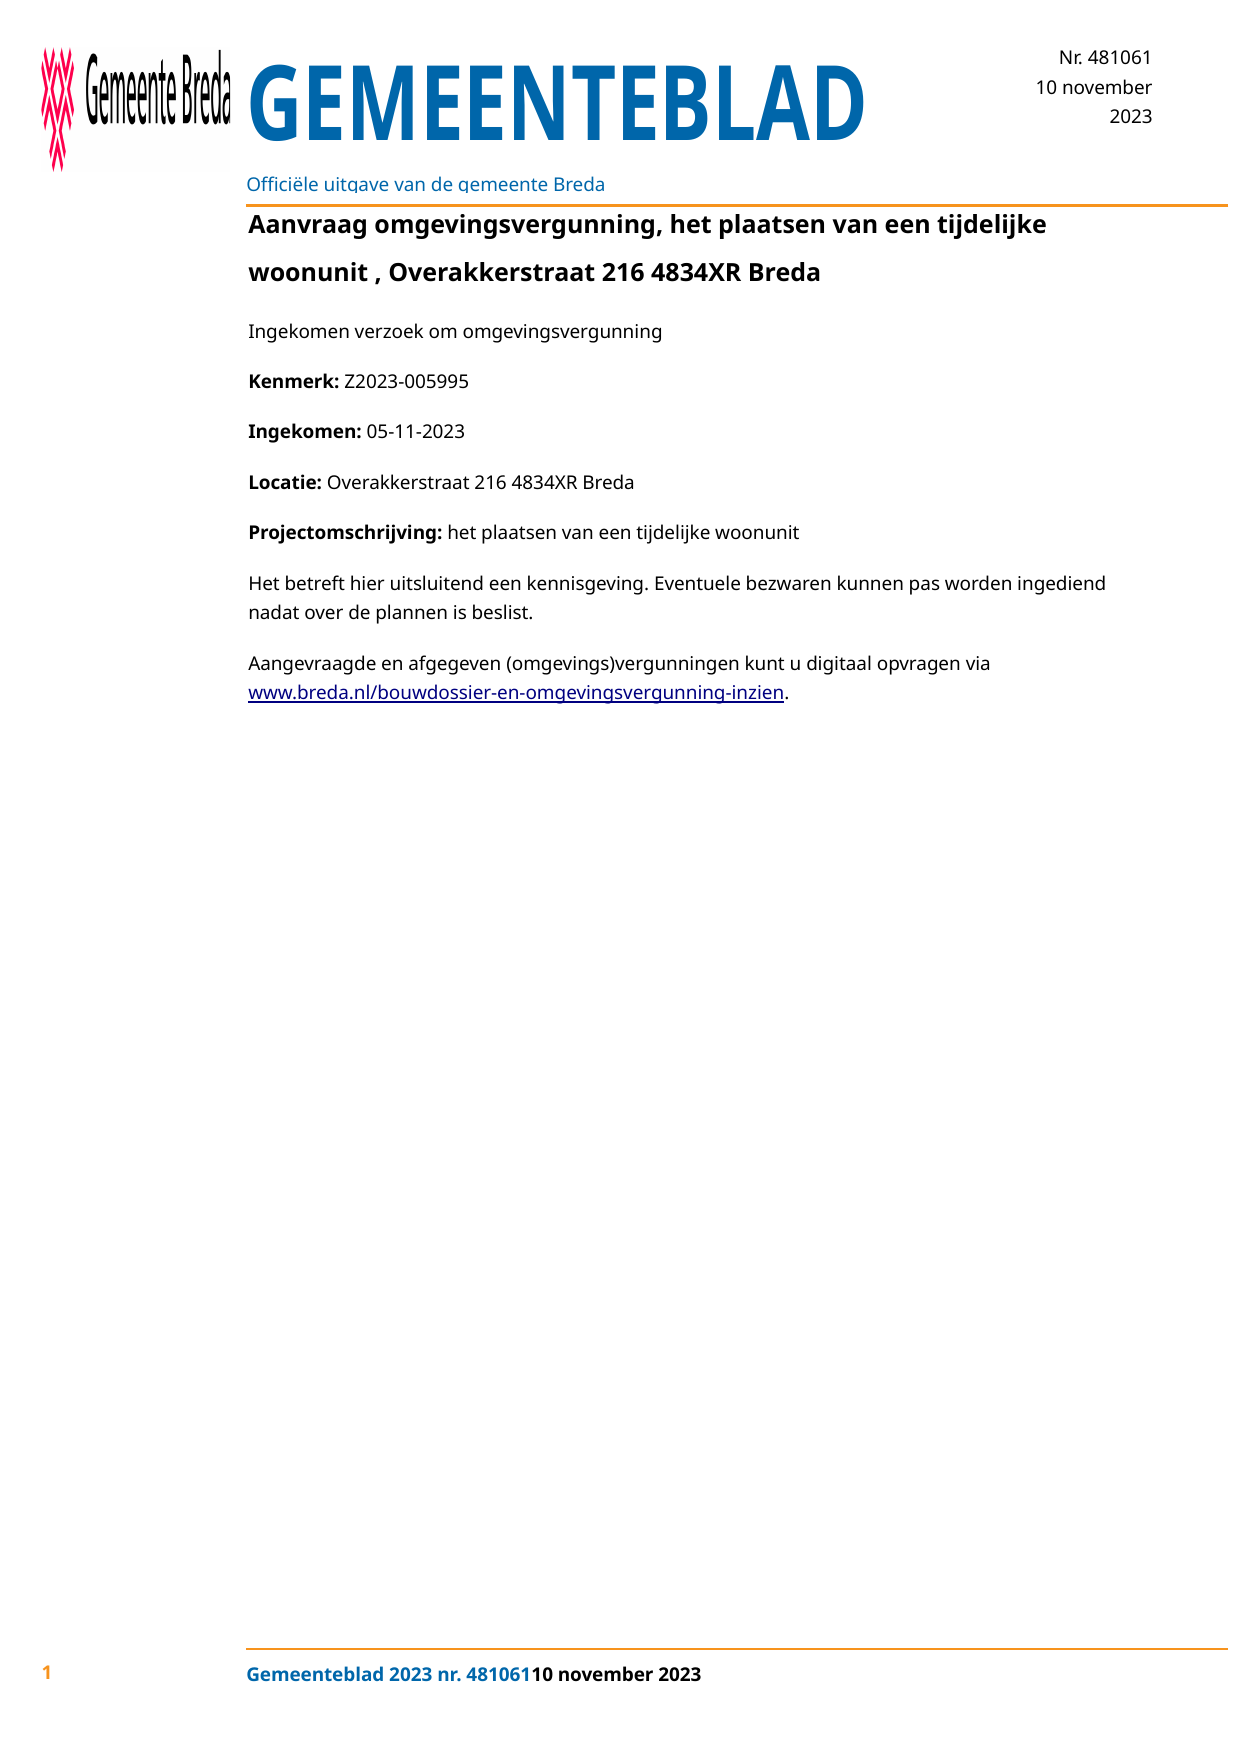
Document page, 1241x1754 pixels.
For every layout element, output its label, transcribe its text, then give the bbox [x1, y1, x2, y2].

text Projectomschrijving: het plaatsen van een tijdelijke woonunit [248, 519, 1152, 545]
text Het betreft hier uitsluitend een kennisgeving. Eventuele bezwaren kunnen pas worden ingediend nadat over de plannen is beslist. [248, 570, 1152, 625]
text Ingekomen verzoek om omgevingsvergunning [248, 318, 1152, 344]
text Aanvraag omgevingsvergunning, het plaatsen van een tijdelijke woonunit , Overakkerstraat 216 4834XR Breda [248, 207, 1152, 288]
text Kenmerk: Z2023-005995 [248, 368, 1152, 394]
picture [41, 47, 231, 172]
text Locatie: Overakkerstraat 216 4834XR Breda [248, 469, 1152, 495]
text Aangevraagde en afgegeven (omgevings)vergunningen kunt u digitaal opvragen via www.breda.nl/bouwdossier-en-omgevingsvergunning-inzien. [248, 650, 1152, 705]
text Ingekomen: 05-11-2023 [248, 419, 1152, 444]
